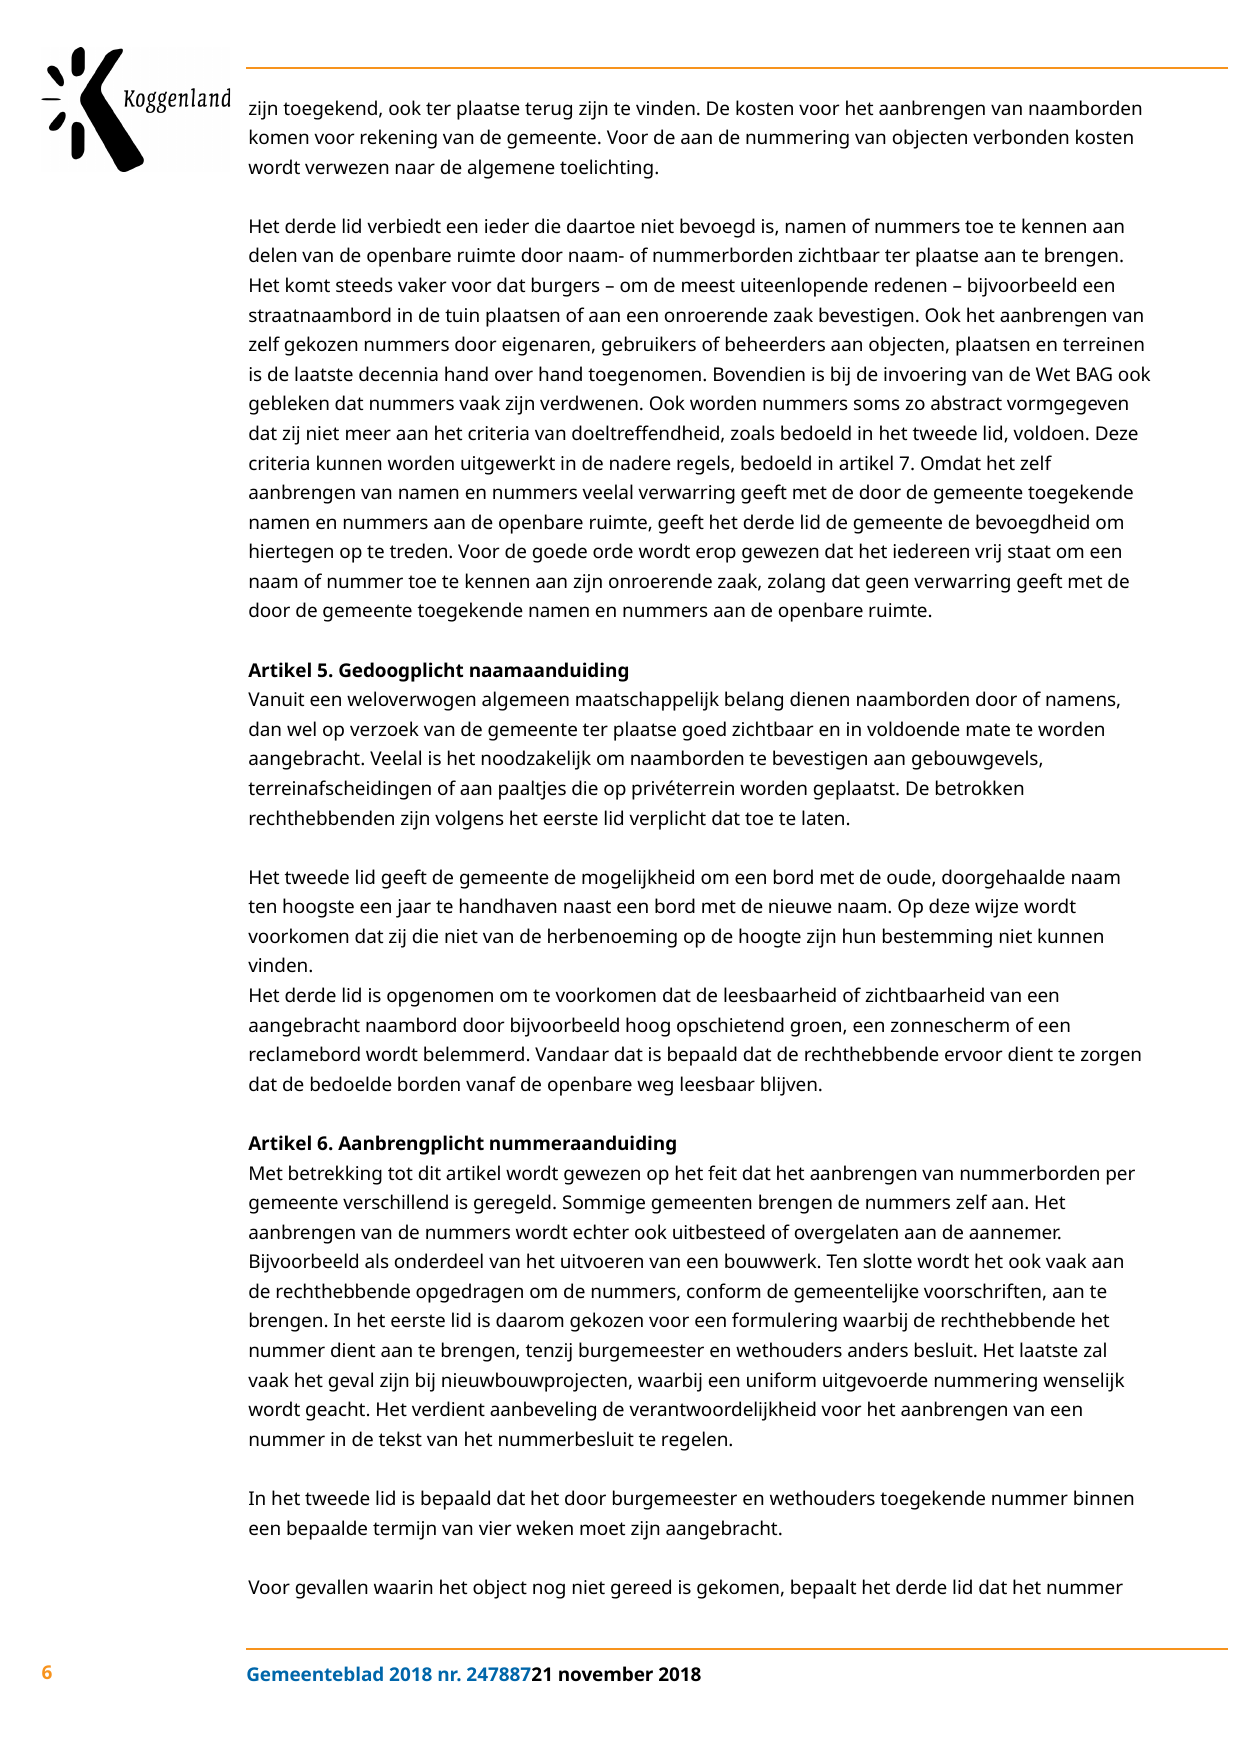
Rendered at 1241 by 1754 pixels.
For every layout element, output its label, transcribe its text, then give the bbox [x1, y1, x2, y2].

text Het derde lid verbiedt een ieder die daartoe niet bevoegd is, namen of nummers toe te kennen aan delen van de openbare ruimte door naam- of nummerborden zichtbaar ter plaatse aan te brengen. Het komt steeds vaker voor dat burgers – om de meest uiteenlopende redenen – bijvoorbeeld een straatnaambord in de tuin plaatsen of aan een onroerende zaak bevestigen. Ook het aanbrengen van zelf gekozen nummers door eigenaren, gebruikers of beheerders aan objecten, plaatsen en terreinen is de laatste decennia hand over hand toegenomen. Bovendien is bij de invoering van de Wet BAG ook gebleken dat nummers vaak zijn verdwenen. Ook worden nummers soms zo abstract vormgegeven dat zij niet meer aan het criteria van doeltreffendheid, zoals bedoeld in het tweede lid, voldoen. Deze criteria kunnen worden uitgewerkt in de nadere regels, bedoeld in artikel 7. Omdat het zelf aanbrengen van namen en nummers veelal verwarring geeft met de door de gemeente toegekende namen en nummers aan de openbare ruimte, geeft het derde lid de gemeente de bevoegdheid om hiertegen op te treden. Voor de goede orde wordt erop gewezen dat het iedereen vrij staat om een naam of nummer toe te kennen aan zijn onroerende zaak, zolang dat geen verwarring geeft met de door de gemeente toegekende namen en nummers aan de openbare ruimte. [248, 213, 1152, 623]
text zijn toegekend, ook ter plaatse terug zijn te vinden. De kosten voor het aanbrengen van naamborden komen voor rekening van de gemeente. Voor de aan de nummering van objecten verbonden kosten wordt verwezen naar de algemene toelichting. [248, 95, 1152, 180]
text Het tweede lid geeft de gemeente de mogelijkheid om een bord met de oude, doorgehaalde naam ten hoogste een jaar te handhaven naast een bord met de nieuwe naam. Op deze wijze wordt voorkomen dat zij die niet van de herbenoeming op de hoogte zijn hun bestemming niet kunnen vinden. [248, 864, 1152, 978]
text Met betrekking tot dit artikel wordt gewezen op het feit dat het aanbrengen van nummerborden per gemeente verschillend is geregeld. Sommige gemeenten brengen de nummers zelf aan. Het aanbrengen van de nummers wordt echter ook uitbesteed of overgelaten aan de aannemer. Bijvoorbeeld als onderdeel van het uitvoeren van een bouwwerk. Ten slotte wordt het ook vaak aan de rechthebbende opgedragen om de nummers, conform de gemeentelijke voorschriften, aan te brengen. In het eerste lid is daarom gekozen voor een formulering waarbij de rechthebbende het nummer dient aan te brengen, tenzij burgemeester en wethouders anders besluit. Het laatste zal vaak het geval zijn bij nieuwbouwprojecten, waarbij een uniform uitgevoerde nummering wenselijk wordt geacht. Het verdient aanbeveling de verantwoordelijkheid voor het aanbrengen van een nummer in de tekst van het nummerbesluit te regelen. [248, 1160, 1152, 1452]
text Het derde lid is opgenomen om te voorkomen dat de leesbaarheid of zichtbaarheid van een aangebracht naambord door bijvoorbeeld hoog opschietend groen, een zonnescherm of een reclamebord wordt belemmerd. Vandaar dat is bepaald dat de rechthebbende ervoor dient te zorgen dat de bedoelde borden vanaf de openbare weg leesbaar blijven. [248, 982, 1152, 1097]
text Vanuit een weloverwogen algemeen maatschappelijk belang dienen naamborden door of namens, dan wel op verzoek van de gemeente ter plaatse goed zichtbaar en in voldoende mate te worden aangebracht. Veelal is het noodzakelijk om naamborden te bevestigen aan gebouwgevels, terreinafscheidingen of aan paaltjes die op privéterrein worden geplaatst. De betrokken rechthebbenden zijn volgens het eerste lid verplicht dat toe te laten. [248, 686, 1152, 831]
text In het tweede lid is bepaald dat het door burgemeester en wethouders toegekende nummer binnen een bepaalde termijn van vier weken moet zijn aangebracht. [248, 1485, 1152, 1541]
text Artikel 6. Aanbrengplicht nummeraanduiding [248, 1130, 1152, 1156]
text Artikel 5. Gedoogplicht naamaanduiding [248, 657, 1152, 683]
text Voor gevallen waarin het object nog niet gereed is gekomen, bepaalt het derde lid dat het nummer [248, 1574, 1152, 1600]
picture [41, 47, 231, 172]
